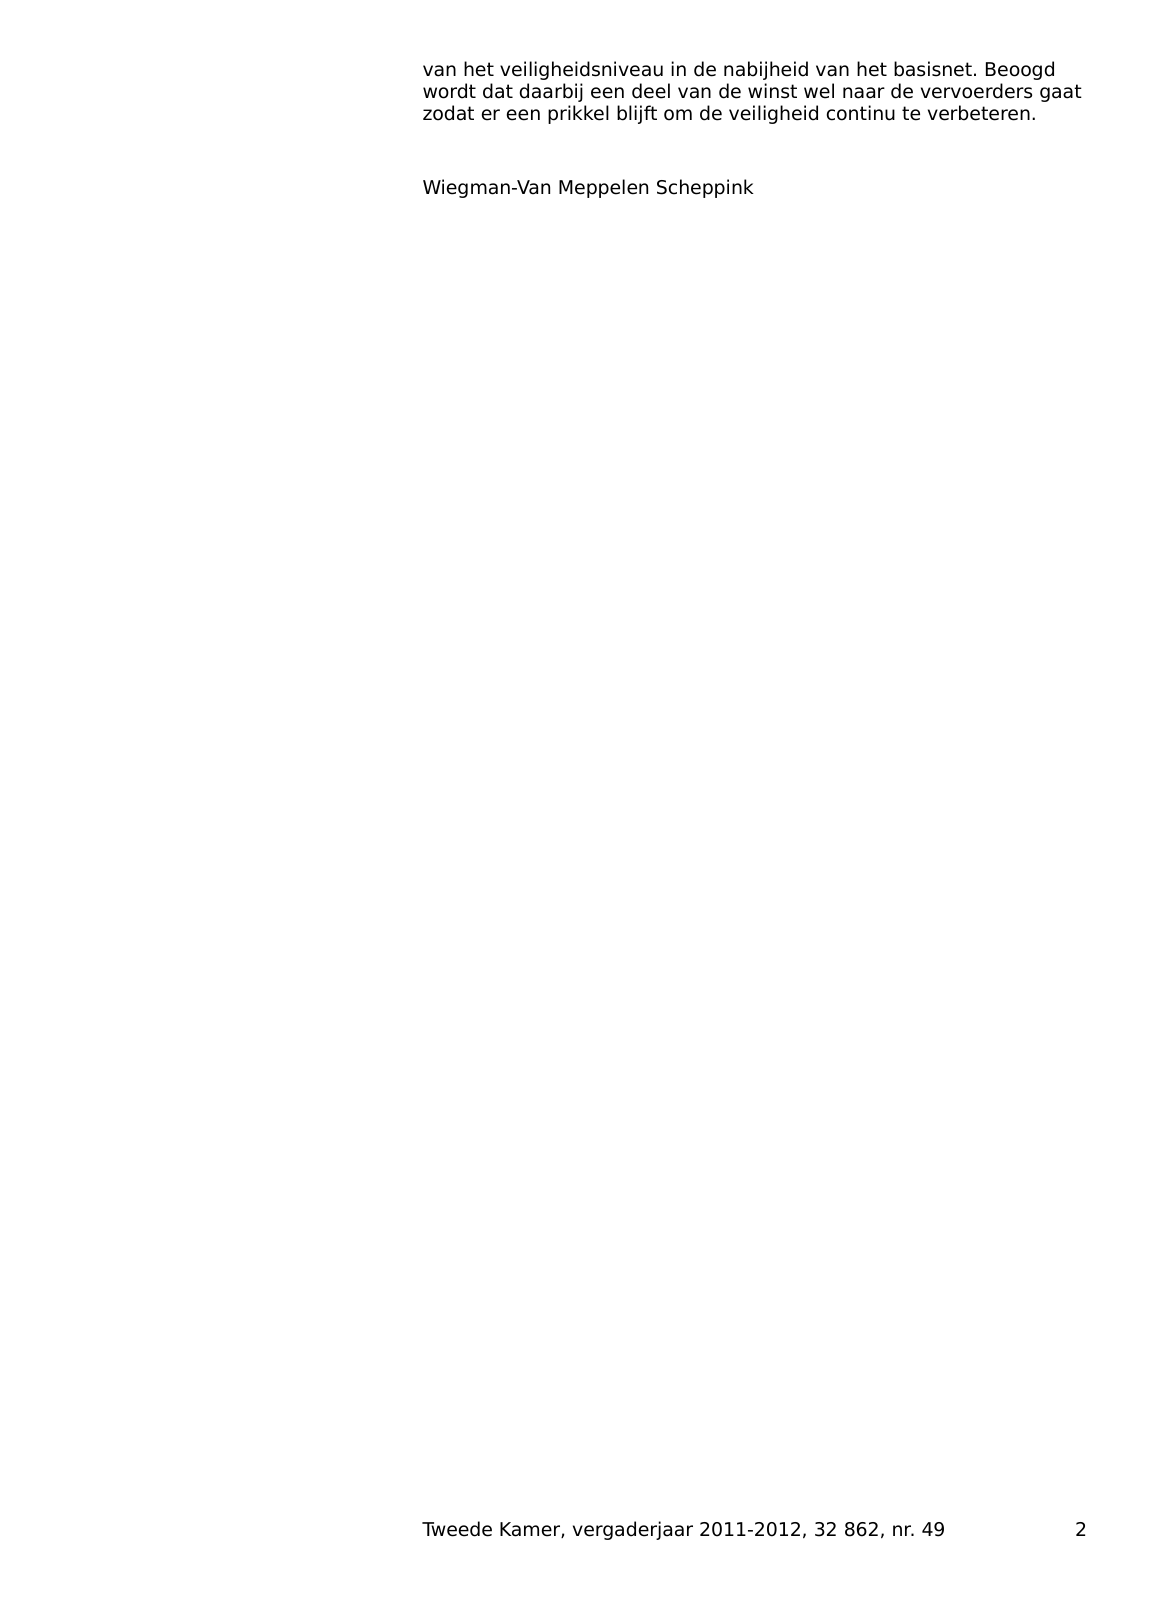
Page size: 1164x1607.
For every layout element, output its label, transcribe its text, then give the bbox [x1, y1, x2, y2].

text van het veiligheidsniveau in de nabijheid van het basisnet. Beoogd wordt dat daarbij een deel van de winst wel naar de vervoerders gaat zodat er een prikkel blijft om de veiligheid continu te verbeteren. [422, 59, 1087, 125]
text Wiegman-Van Meppelen Scheppink [422, 155, 1087, 199]
